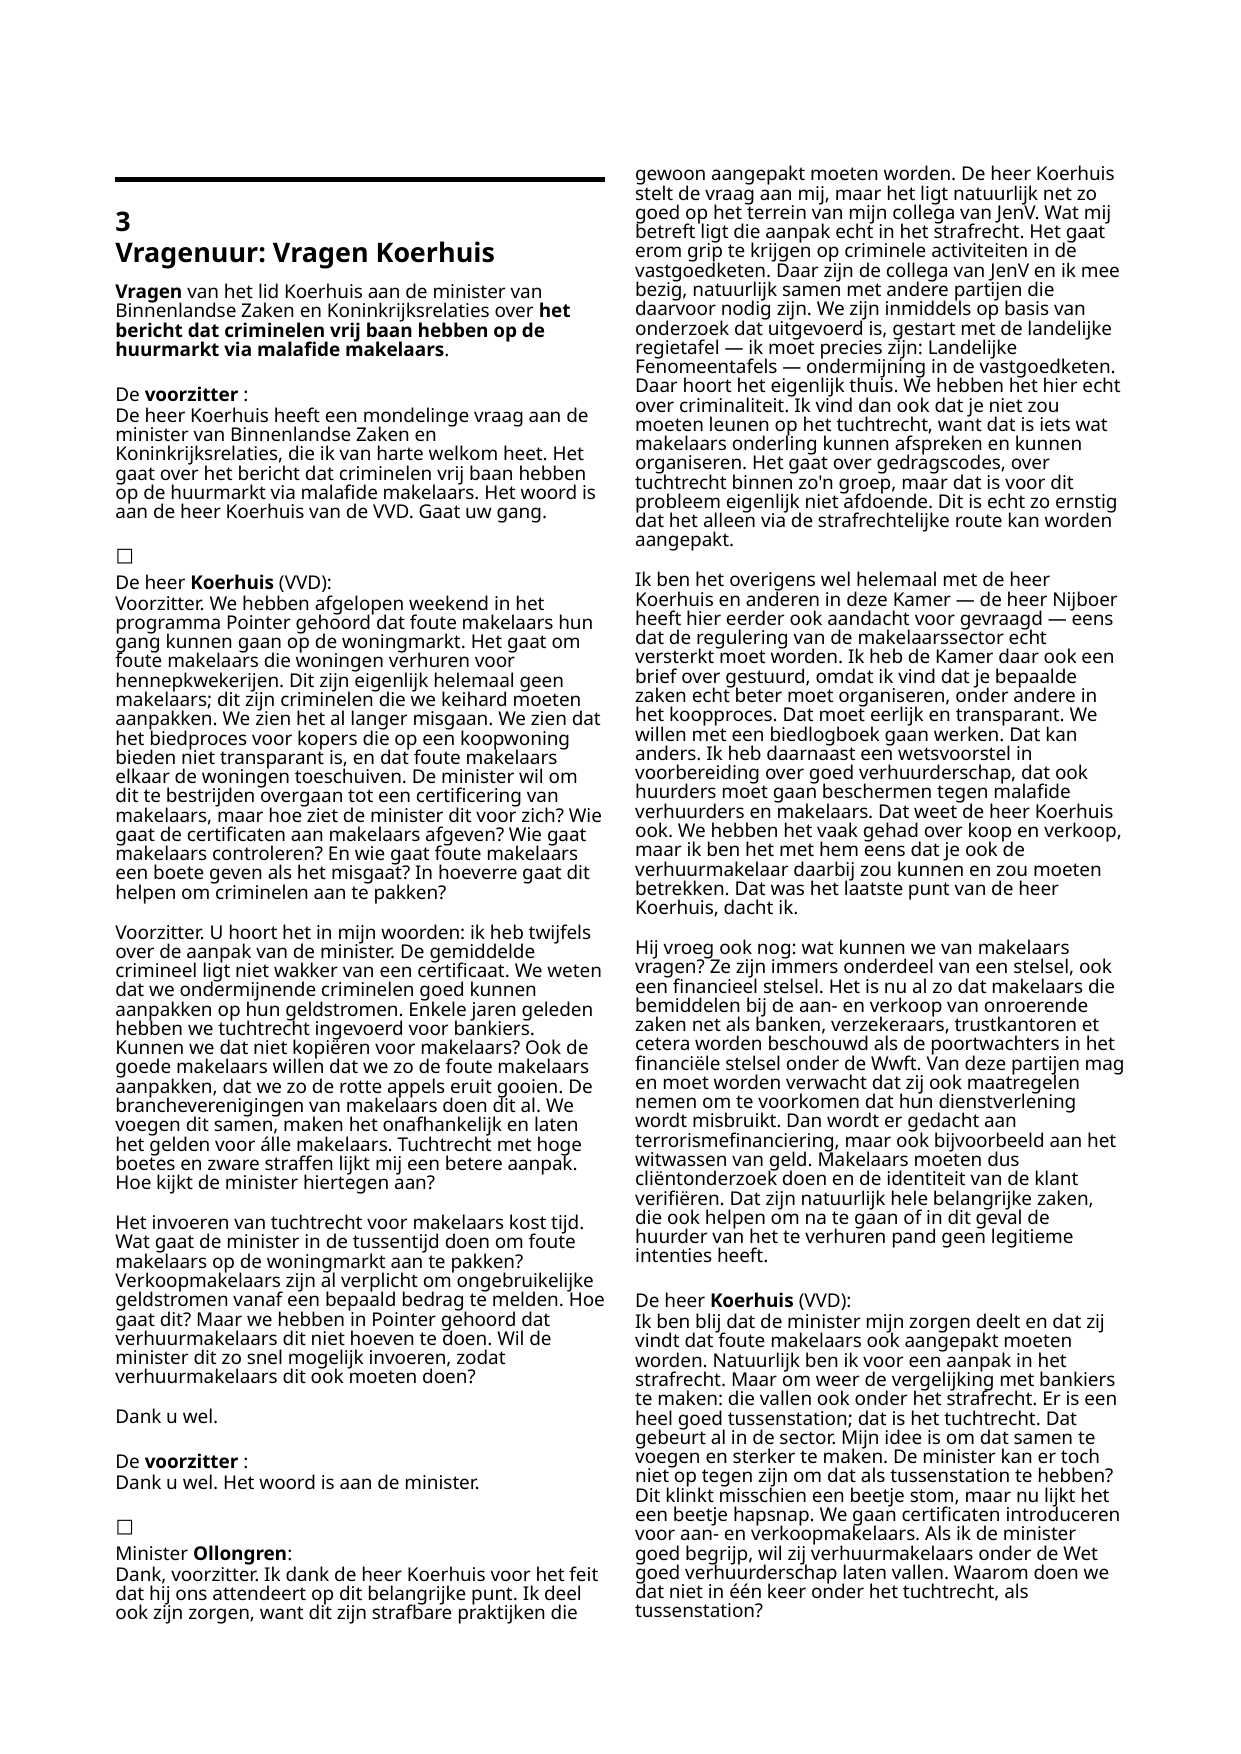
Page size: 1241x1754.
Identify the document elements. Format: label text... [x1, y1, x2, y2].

text De heer Koerhuis heeft een mondelinge vraag aan de minister van Binnenlandse Zaken en Koninkrijksrelaties, die ik van harte welkom heet. Het gaat over het bericht dat criminelen vrij baan hebben op de huurmarkt via malafide makelaars. Het woord is aan de heer Koerhuis van de VVD. Gaat uw gang. [115, 407, 605, 522]
text gewoon aangepakt moeten worden. De heer Koerhuis stelt de vraag aan mij, maar het ligt natuurlijk net zo goed op het terrein van mijn collega van JenV. Wat mij betreft ligt die aanpak echt in het strafrecht. Het gaat erom grip te krijgen op criminele activiteiten in de vastgoedketen. Daar zijn de collega van JenV en ik mee bezig, natuurlijk samen met andere partijen die daarvoor nodig zijn. We zijn inmiddels op basis van onderzoek dat uitgevoerd is, gestart met de landelijke regietafel — ik moet precies zijn: Landelijke Fenomeentafels — ondermijning in de vastgoedketen. Daar hoort het eigenlijk thuis. We hebben het hier echt over criminaliteit. Ik vind dan ook dat je niet zou moeten leunen op het tuchtrecht, want dat is iets wat makelaars onderling kunnen afspreken en kunnen organiseren. Het gaat over gedragscodes, over tuchtrecht binnen zo'n groep, maar dat is voor dit probleem eigenlijk niet afdoende. Dit is echt zo ernstig dat het alleen via de strafrechtelijke route kan worden aangepakt. [635, 165, 1125, 551]
text ⬜ [115, 1514, 605, 1540]
text Vragen van het lid Koerhuis aan de minister van Binnenlandse Zaken en Koninkrijksrelaties over het bericht dat criminelen vrij baan hebben op de huurmarkt via malafide makelaars. [115, 283, 605, 360]
text Ik ben blij dat de minister mijn zorgen deelt en dat zij vindt dat foute makelaars ook aangepakt moeten worden. Natuurlijk ben ik voor een aanpak in het strafrecht. Maar om weer de vergelijking met bankiers te maken: die vallen ook onder het strafrecht. Er is een heel goed tussenstation; dat is het tuchtrecht. Dat gebeurt al in de sector. Mijn idee is om dat samen te voegen en sterker te maken. De minister kan er toch niet op tegen zijn om dat als tussenstation te hebben? Dit klinkt misschien een beetje stom, maar nu lijkt het een beetje hapsnap. We gaan certificaten introduceren voor aan- en verkoopmakelaars. Als ik de minister goed begrijp, wil zij verhuurmakelaars onder de Wet goed verhuurderschap laten vallen. Waarom doen we dat niet in één keer onder het tuchtrecht, als tussenstation? [635, 1313, 1125, 1622]
text Voorzitter. U hoort het in mijn woorden: ik heb twijfels over de aanpak van de minister. De gemiddelde crimineel ligt niet wakker van een certificaat. We weten dat we ondermijnende criminelen goed kunnen aanpakken op hun geldstromen. Enkele jaren geleden hebben we tuchtrecht ingevoerd voor bankiers. Kunnen we dat niet kopiëren voor makelaars? Ook de goede makelaars willen dat we zo de foute makelaars aanpakken, dat we zo de rotte appels eruit gooien. De brancheverenigingen van makelaars doen dit al. We voegen dit samen, maken het onafhankelijk en laten het gelden voor álle makelaars. Tuchtrecht met hoge boetes en zware straffen lijkt mij een betere aanpak. Hoe kijkt de minister hiertegen aan? [115, 924, 605, 1193]
text De voorzitter : [115, 1448, 605, 1474]
text Hij vroeg ook nog: wat kunnen we van makelaars vragen? Ze zijn immers onderdeel van een stelsel, ook een financieel stelsel. Het is nu al zo dat makelaars die bemiddelen bij de aan- en verkoop van onroerende zaken net als banken, verzekeraars, trustkantoren et cetera worden beschouwd als de poortwachters in het financiële stelsel onder de Wwft. Van deze partijen mag en moet worden verwacht dat zij ook maatregelen nemen om te voorkomen dat hun dienstverlening wordt misbruikt. Dan wordt er gedacht aan terrorismefinanciering, maar ook bijvoorbeeld aan het witwassen van geld. Makelaars moeten dus cliëntonderzoek doen en de identiteit van de klant verifiëren. Dat zijn natuurlijk hele belangrijke zaken, die ook helpen om na te gaan of in dit geval de huurder van het te verhuren pand geen legitieme intenties heeft. [635, 939, 1125, 1267]
text Dank, voorzitter. Ik dank de heer Koerhuis voor het feit dat hij ons attendeert op dit belangrijke punt. Ik deel ook zijn zorgen, want dit zijn strafbare praktijken die [115, 1566, 605, 1623]
text Minister Ollongren: [115, 1540, 605, 1566]
text ⬜ [115, 543, 605, 569]
text De heer Koerhuis (VVD): [115, 569, 605, 594]
text Dank u wel. [115, 1408, 605, 1428]
text Voorzitter. We hebben afgelopen weekend in het programma Pointer gehoord dat foute makelaars hun gang kunnen gaan op de woningmarkt. Het gaat om foute makelaars die woningen verhuren voor hennepkwekerijen. Dit zijn eigenlijk helemaal geen makelaars; dit zijn criminelen die we keihard moeten aanpakken. We zien het al langer misgaan. We zien dat het biedproces voor kopers die op een koopwoning bieden niet transparant is, en dat foute makelaars elkaar de woningen toeschuiven. De minister wil om dit te bestrijden overgaan tot een certificering van makelaars, maar hoe ziet de minister dit voor zich? Wie gaat de certificaten aan makelaars afgeven? Wie gaat makelaars controleren? En wie gaat foute makelaars een boete geven als het misgaat? In hoeverre gaat dit helpen om criminelen aan te pakken? [115, 594, 605, 903]
text 3 [115, 203, 605, 239]
text De heer Koerhuis (VVD): [635, 1287, 1125, 1313]
text Dank u wel. Het woord is aan de minister. [115, 1474, 605, 1493]
text Vragenuur: Vragen Koerhuis [115, 239, 605, 283]
text Het invoeren van tuchtrecht voor makelaars kost tijd. Wat gaat de minister in de tussentijd doen om foute makelaars op de woningmarkt aan te pakken? Verkoopmakelaars zijn al verplicht om ongebruikelijke geldstromen vanaf een bepaald bedrag te melden. Hoe gaat dit? Maar we hebben in Pointer gehoord dat verhuurmakelaars dit niet hoeven te doen. Wil de minister dit zo snel mogelijk invoeren, zodat verhuurmakelaars dit ook moeten doen? [115, 1214, 605, 1388]
text Ik ben het overigens wel helemaal met de heer Koerhuis en anderen in deze Kamer — de heer Nijboer heeft hier eerder ook aandacht voor gevraagd — eens dat de regulering van de makelaarssector echt versterkt moet worden. Ik heb de Kamer daar ook een brief over gestuurd, omdat ik vind dat je bepaalde zaken echt beter moet organiseren, onder andere in het koopproces. Dat moet eerlijk en transparant. We willen met een biedlogboek gaan werken. Dat kan anders. Ik heb daarnaast een wetsvoorstel in voorbereiding over goed verhuurderschap, dat ook huurders moet gaan beschermen tegen malafide verhuurders en makelaars. Dat weet de heer Koerhuis ook. We hebben het vaak gehad over koop en verkoop, maar ik ben het met hem eens dat je ook de verhuurmakelaar daarbij zou kunnen en zou moeten betrekken. Dat was het laatste punt van de heer Koerhuis, dacht ik. [635, 571, 1125, 918]
text De voorzitter : [115, 381, 605, 407]
